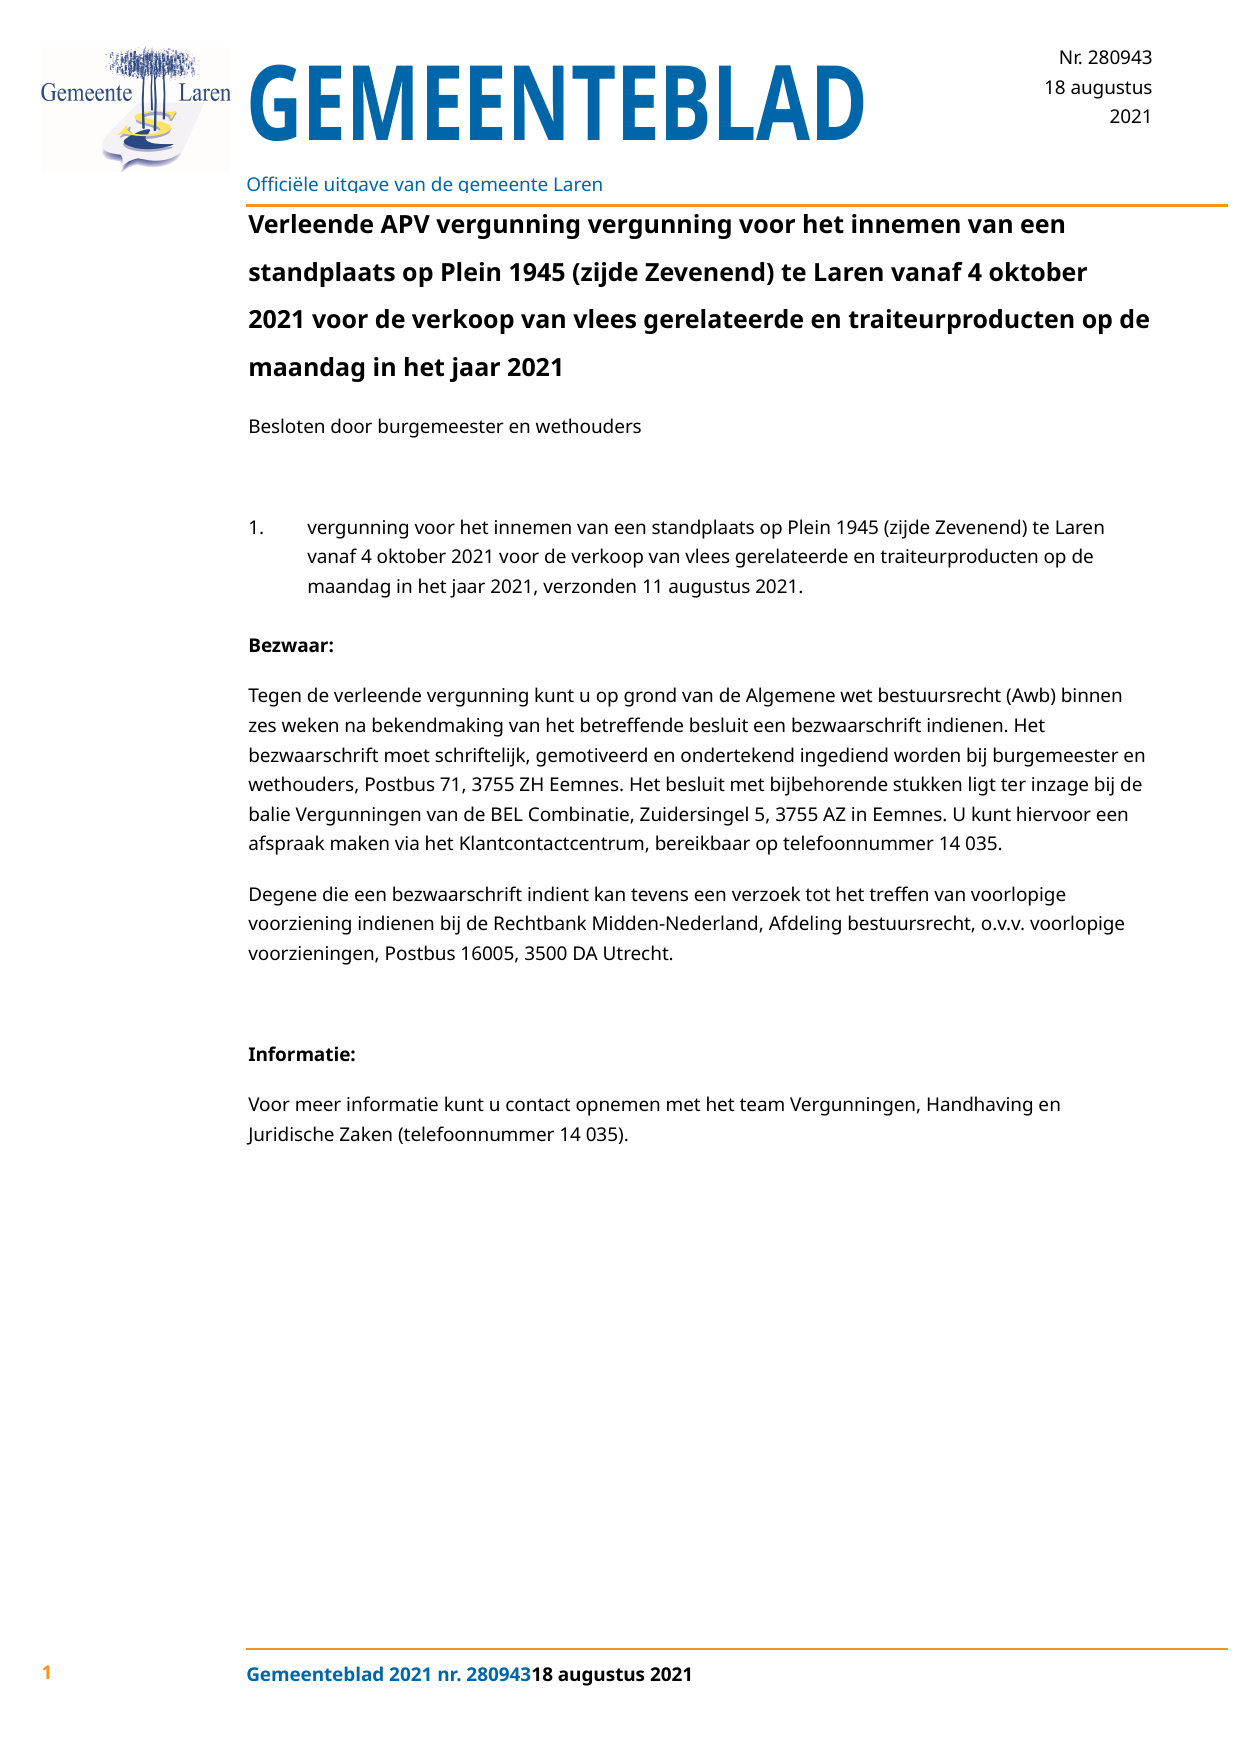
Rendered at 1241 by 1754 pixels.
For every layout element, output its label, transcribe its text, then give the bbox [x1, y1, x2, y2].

text Voor meer informatie kunt u contact opnemen met het team Vergunningen, Handhaving en Juridische Zaken (telefoonnummer 14 035). [248, 1091, 1152, 1147]
text Informatie: [248, 1041, 1152, 1067]
text Besloten door burgemeester en wethouders [248, 413, 1152, 439]
text Tegen de verleende vergunning kunt u op grond van de Algemene wet bestuursrecht (Awb) binnen zes weken na bekendmaking van het betreffende besluit een bezwaarschrift indienen. Het bezwaarschrift moet schriftelijk, gemotiveerd en ondertekend ingediend worden bij burgemeester en wethouders, Postbus 71, 3755 ZH Eemnes. Het besluit met bijbehorende stukken ligt ter inzage bij de balie Vergunningen van de BEL Combinatie, Zuidersingel 5, 3755 AZ in Eemnes. U kunt hiervoor een afspraak maken via het Klantcontactcentrum, bereikbaar op telefoonnummer 14 035. [248, 683, 1152, 856]
text Bezwaar: [248, 632, 1152, 658]
text Verleende APV vergunning vergunning voor het innemen van een standplaats op Plein 1945 (zijde Zevenend) te Laren vanaf 4 oktober 2021 voor de verkoop van vlees gerelateerde en traiteurproducten op de maandag in het jaar 2021 [248, 207, 1152, 384]
list vergunning voor het innemen van een standplaats op Plein 1945 (zijde Zevenend) te Laren vanaf 4 oktober 2021 voor de verkoop van vlees gerelateerde en traiteurproducten op de maandag in het jaar 2021, verzonden 11 augustus 2021. [248, 514, 1152, 599]
text Degene die een bezwaarschrift indient kan tevens een verzoek tot het treffen van voorlopige voorziening indienen bij de Rechtbank Midden-Nederland, Afdeling bestuursrecht, o.v.v. voorlopige voorzieningen, Postbus 16005, 3500 DA Utrecht. [248, 881, 1152, 966]
picture [41, 47, 231, 172]
